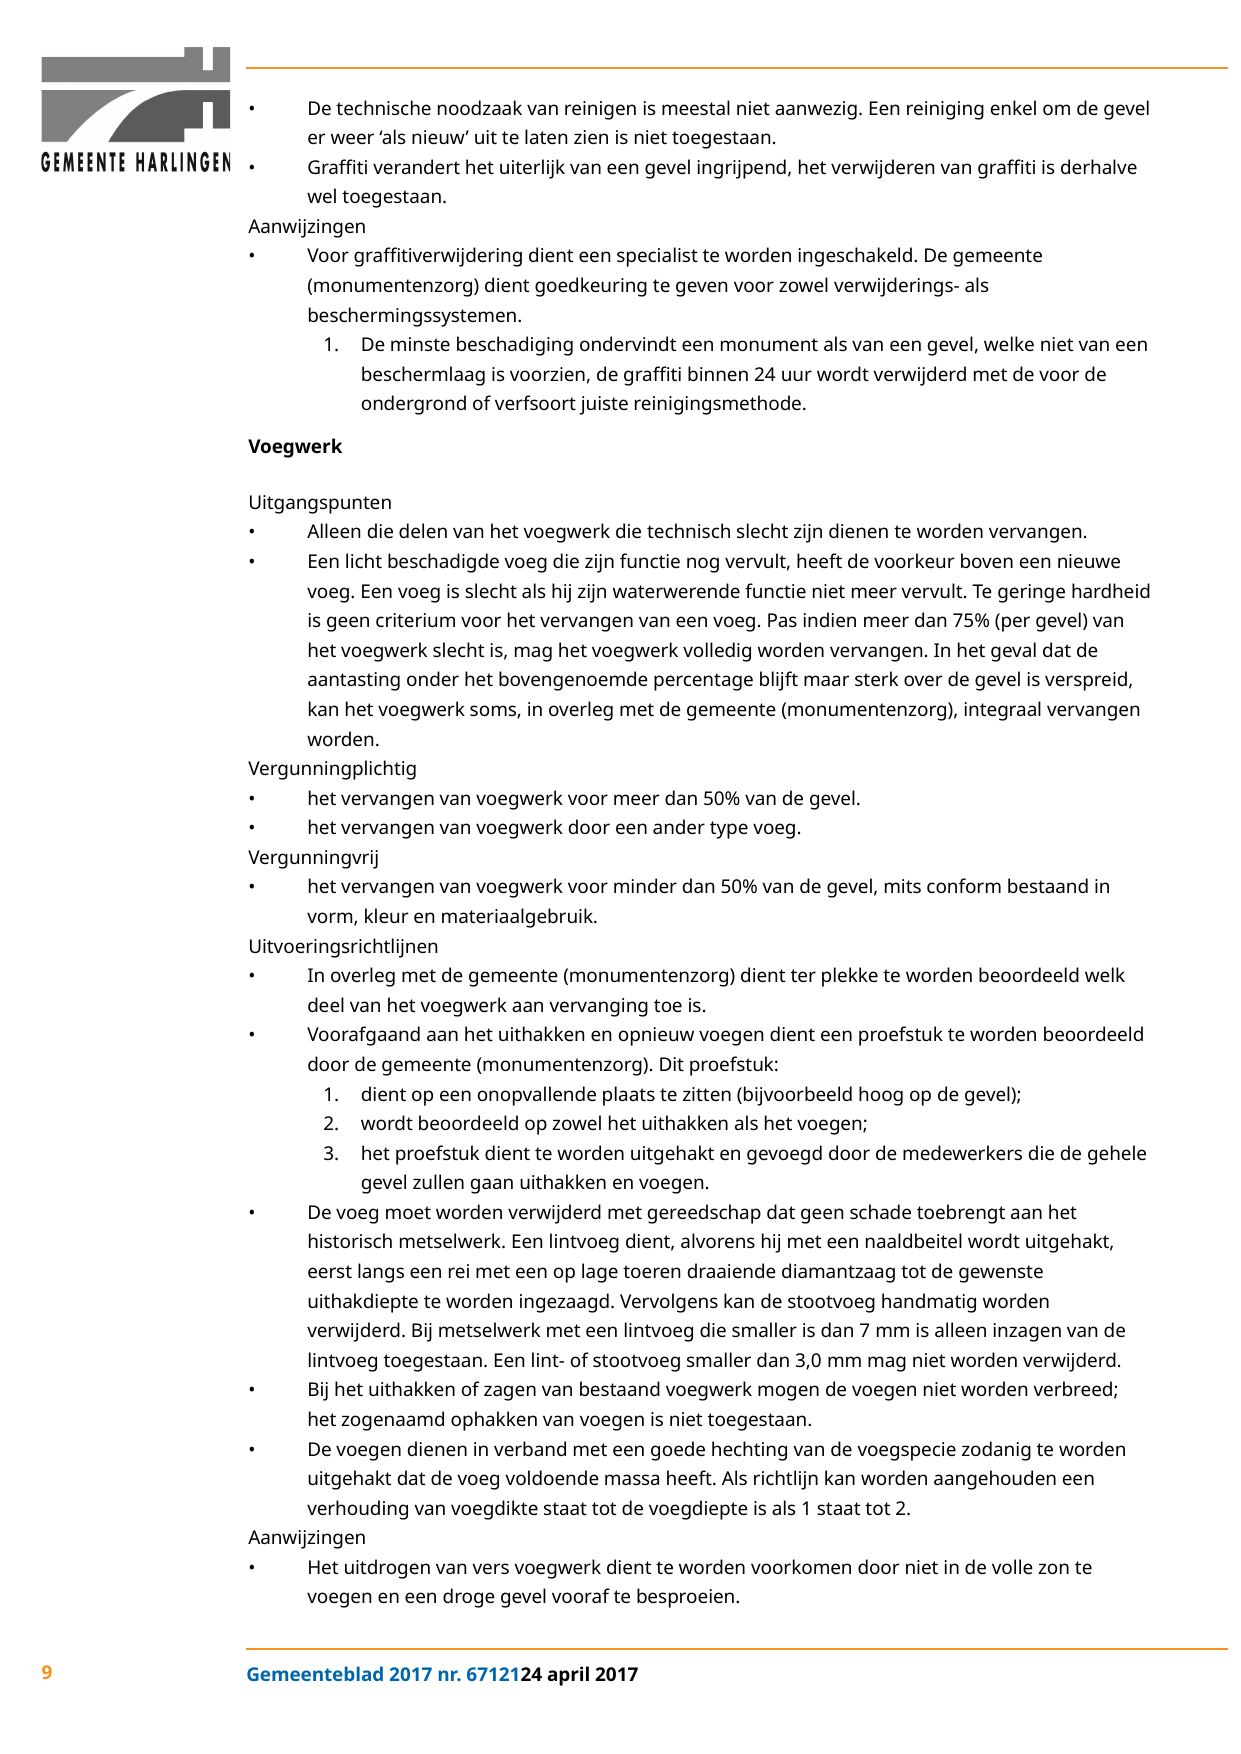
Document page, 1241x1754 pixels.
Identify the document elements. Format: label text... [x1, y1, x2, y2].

list het vervangen van voegwerk voor minder dan 50% van de gevel, mits conform bestaand in vorm, kleur en materiaalgebruik. [248, 874, 1152, 929]
list het proefstuk dient te worden uitgehakt en gevoegd door de medewerkers die de gehele gevel zullen gaan uithakken en voegen. [323, 1140, 1152, 1195]
list In overleg met de gemeente (monumentenzorg) dient ter plekke te worden beoordeeld welk deel van het voegwerk aan vervanging toe is. [248, 962, 1152, 1018]
list het vervangen van voegwerk voor meer dan 50% van de gevel. [248, 785, 1152, 811]
list dient op een onopvallende plaats te zitten (bijvoorbeeld hoog op de gevel); [323, 1081, 1152, 1106]
list wordt beoordeeld op zowel het uithakken als het voegen; [323, 1110, 1152, 1136]
list Voor graffitiverwijdering dient een specialist te worden ingeschakeld. De gemeente (monumentenzorg) dient goedkeuring te geven voor zowel verwijderings- als beschermingssystemen. [248, 243, 1152, 328]
list Bij het uithakken of zagen van bestaand voegwerk mogen de voegen niet worden verbreed; het zogenaamd ophakken van voegen is niet toegestaan. [248, 1377, 1152, 1432]
list Een licht beschadigde voeg die zijn functie nog vervult, heeft de voorkeur boven een nieuwe voeg. Een voeg is slecht als hij zijn waterwerende functie niet meer vervult. Te geringe hardheid is geen criterium voor het vervangen van een voeg. Pas indien meer dan 75% (per gevel) van het voegwerk slecht is, mag het voegwerk volledig worden vervangen. In het geval dat de aantasting onder het bovengenoemde percentage blijft maar sterk over de gevel is verspreid, kan het voegwerk soms, in overleg met de gemeente (monumentenzorg), integraal vervangen worden. [248, 548, 1152, 751]
list Het uitdrogen van vers voegwerk dient te worden voorkomen door niet in de volle zon te voegen en een droge gevel vooraf te besproeien. [248, 1554, 1152, 1609]
text Uitvoeringsrichtlijnen [248, 933, 1152, 958]
text Voegwerk [248, 434, 1152, 459]
text Aanwijzingen [248, 213, 1152, 239]
list De voegen dienen in verband met een goede hechting van de voegspecie zodanig te worden uitgehakt dat de voeg voldoende massa heeft. Als richtlijn kan worden aangehouden een verhouding van voegdikte staat tot de voegdiepte is als 1 staat tot 2. [248, 1436, 1152, 1521]
list Alleen die delen van het voegwerk die technisch slecht zijn dienen te worden vervangen. [248, 519, 1152, 544]
text Vergunningplichtig [248, 755, 1152, 781]
text Uitgangspunten [248, 489, 1152, 515]
picture [41, 47, 231, 172]
list het vervangen van voegwerk door een ander type voeg. [248, 814, 1152, 840]
text Aanwijzingen [248, 1524, 1152, 1550]
list Voorafgaand aan het uithakken en opnieuw voegen dient een proefstuk te worden beoordeeld door de gemeente (monumentenzorg). Dit proefstuk: [248, 1022, 1152, 1077]
list De technische noodzaak van reinigen is meestal niet aanwezig. Een reiniging enkel om de gevel er weer ‘als nieuw’ uit te laten zien is niet toegestaan. [248, 95, 1152, 150]
text Vergunningvrij [248, 844, 1152, 870]
list De minste beschadiging ondervindt een monument als van een gevel, welke niet van een beschermlaag is voorzien, de graffiti binnen 24 uur wordt verwijderd met de voor de ondergrond of verfsoort juiste reinigingsmethode. [323, 331, 1152, 416]
list Graffiti verandert het uiterlijk van een gevel ingrijpend, het verwijderen van graffiti is derhalve wel toegestaan. [248, 154, 1152, 209]
list De voeg moet worden verwijderd met gereedschap dat geen schade toebrengt aan het historisch metselwerk. Een lintvoeg dient, alvorens hij met een naaldbeitel wordt uitgehakt, eerst langs een rei met een op lage toeren draaiende diamantzaag tot de gewenste uithakdiepte te worden ingezaagd. Vervolgens kan de stootvoeg handmatig worden verwijderd. Bij metselwerk met een lintvoeg die smaller is dan 7 mm is alleen inzagen van de lintvoeg toegestaan. Een lint- of stootvoeg smaller dan 3,0 mm mag niet worden verwijderd. [248, 1199, 1152, 1373]
